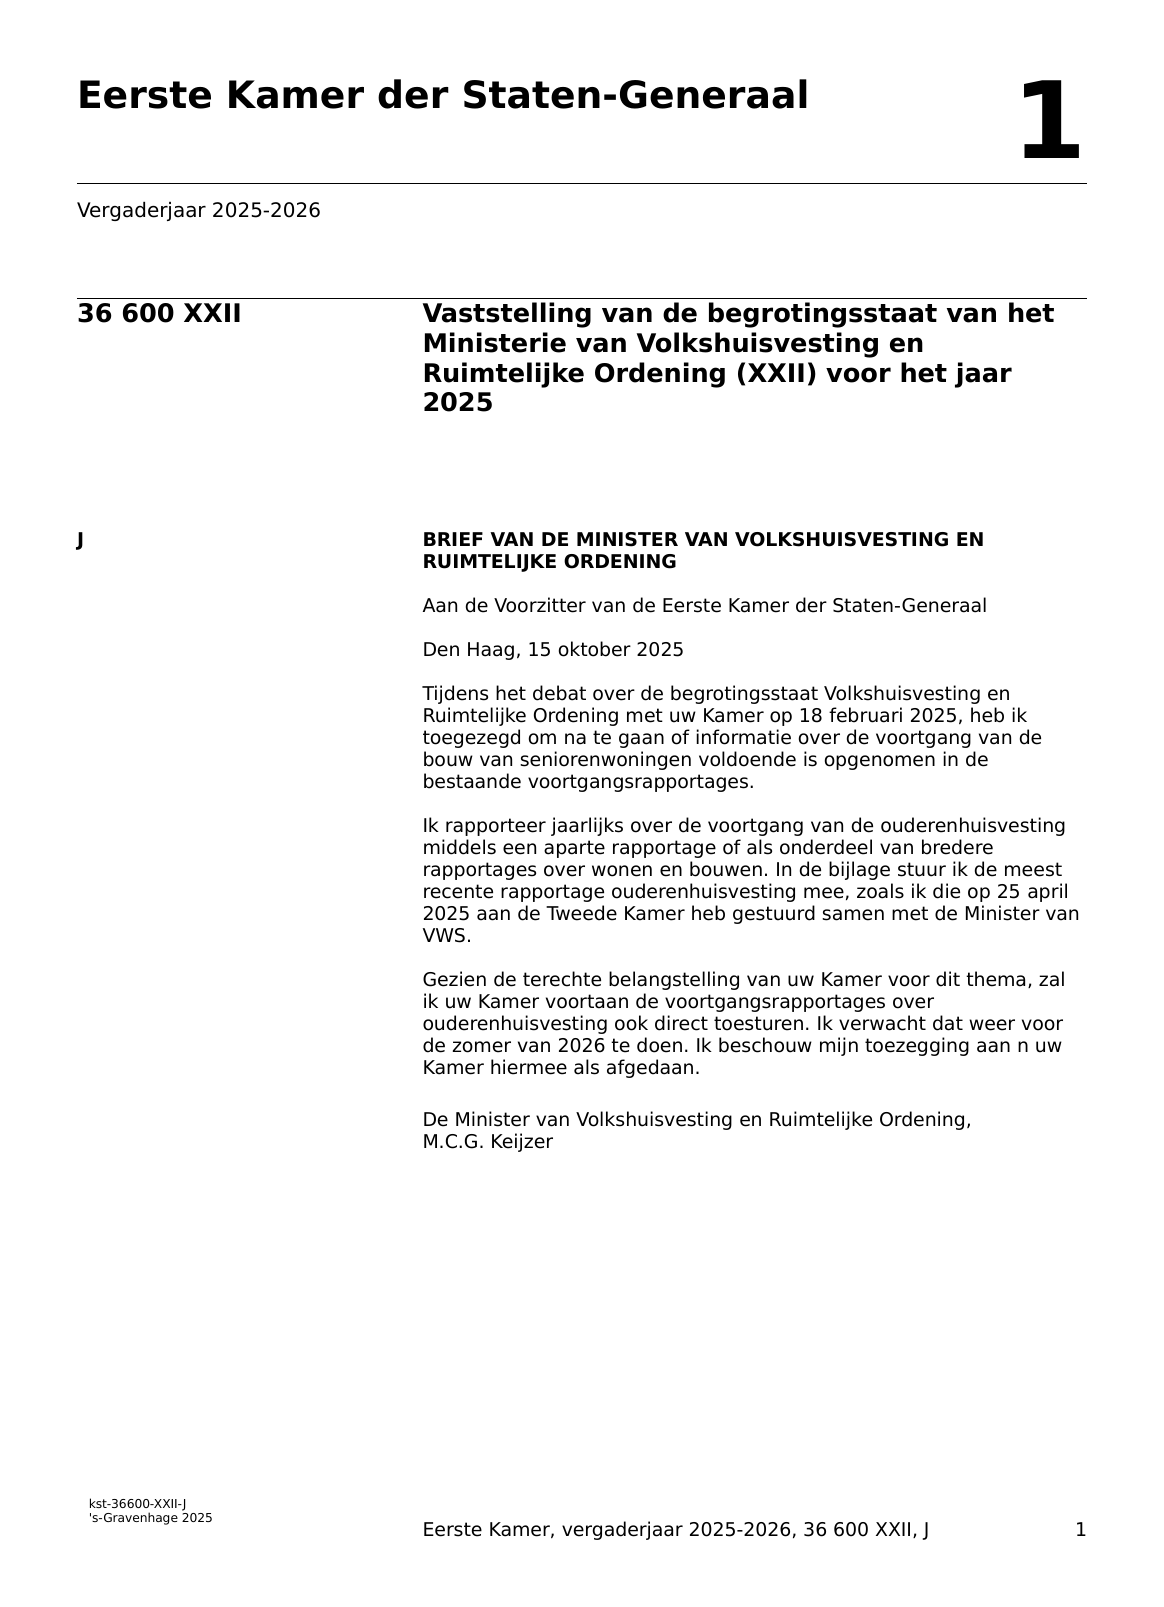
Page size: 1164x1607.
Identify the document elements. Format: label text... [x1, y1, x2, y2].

subtitle 36 600 XXII Vaststelling van de begrotingsstaat van het Ministerie van Volkshuisvesting en Ruimtelijke Ordening (XXII) voor het jaar 2025 [77, 299, 1087, 418]
text Gezien de terechte belangstelling van uw Kamer voor dit thema, zal ik uw Kamer voortaan de voortgangsrapportages over ouderenhuisvesting ook direct toesturen. Ik verwacht dat weer voor de zomer van 2026 te doen. Ik beschouw mijn toezegging aan n uw Kamer hiermee als afgedaan. [422, 969, 1087, 1079]
text De Minister van Volkshuisvesting en Ruimtelijke Ordening, M.C.G. Keijzer [422, 1109, 1087, 1153]
text 's-Gravenhage 2025 [88, 1511, 323, 1525]
text Ik rapporteer jaarlijks over de voortgang van de ouderenhuisvesting middels een aparte rapportage of als onderdeel van bredere rapportages over wonen en bouwen. In de bijlage stuur ik de meest recente rapportage ouderenhuisvesting mee, zoals ik die op 25 april 2025 aan de Tweede Kamer heb gestuurd samen met de Minister van VWS. [422, 815, 1087, 947]
text Aan de Voorzitter van de Eerste Kamer der Staten-Generaal [422, 595, 1087, 617]
table_header 1 [886, 59, 1087, 183]
table_header Eerste Kamer der Staten-Generaal [77, 59, 886, 183]
text kst-36600-XXII-J [88, 1497, 323, 1511]
table_cell Vergaderjaar 2025-2026 [77, 184, 1087, 298]
text Den Haag, 15 oktober 2025 [422, 639, 1087, 661]
text Tijdens het debat over de begrotingsstaat Volkshuisvesting en Ruimtelijke Ordening met uw Kamer op 18 februari 2025, heb ik toegezegd om na te gaan of informatie over de voortgang van de bouw van seniorenwoningen voldoende is opgenomen in de bestaande voortgangsrapportages. [422, 683, 1087, 793]
subtitle J BRIEF VAN DE MINISTER VAN VOLKSHUISVESTING EN RUIMTELIJKE ORDENING [77, 529, 1087, 573]
